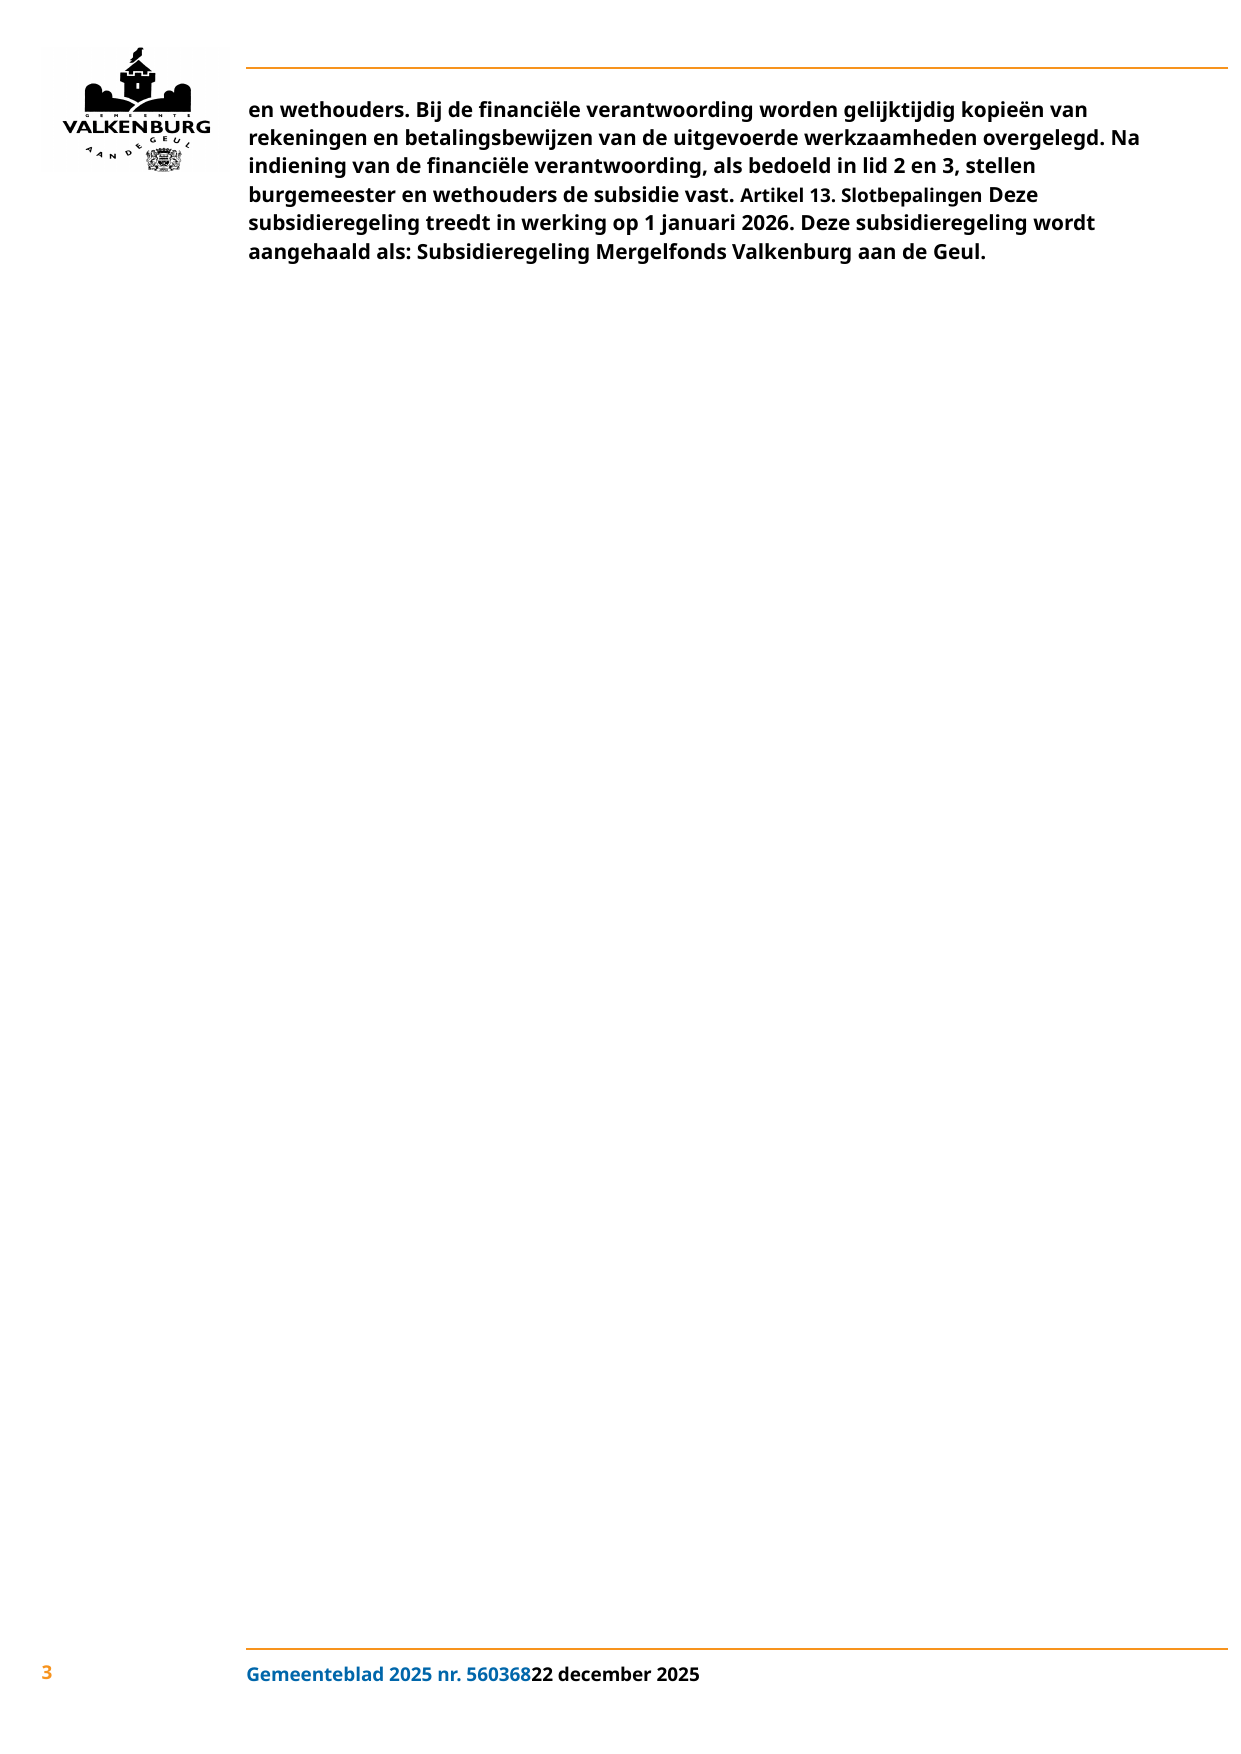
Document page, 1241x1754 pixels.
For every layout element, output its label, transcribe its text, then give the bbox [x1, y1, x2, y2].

text en wethouders. Bij de financiële verantwoording worden gelijktijdig kopieën van rekeningen en betalingsbewijzen van de uitgevoerde werkzaamheden overgelegd. Na indiening van de financiële verantwoording, als bedoeld in lid 2 en 3, stellen burgemeester en wethouders de subsidie vast. Artikel 13. Slotbepalingen Deze subsidieregeling treedt in werking op 1 januari 2026. Deze subsidieregeling wordt aangehaald als: Subsidieregeling Mergelfonds Valkenburg aan de Geul. [248, 95, 1152, 265]
picture [41, 47, 231, 172]
